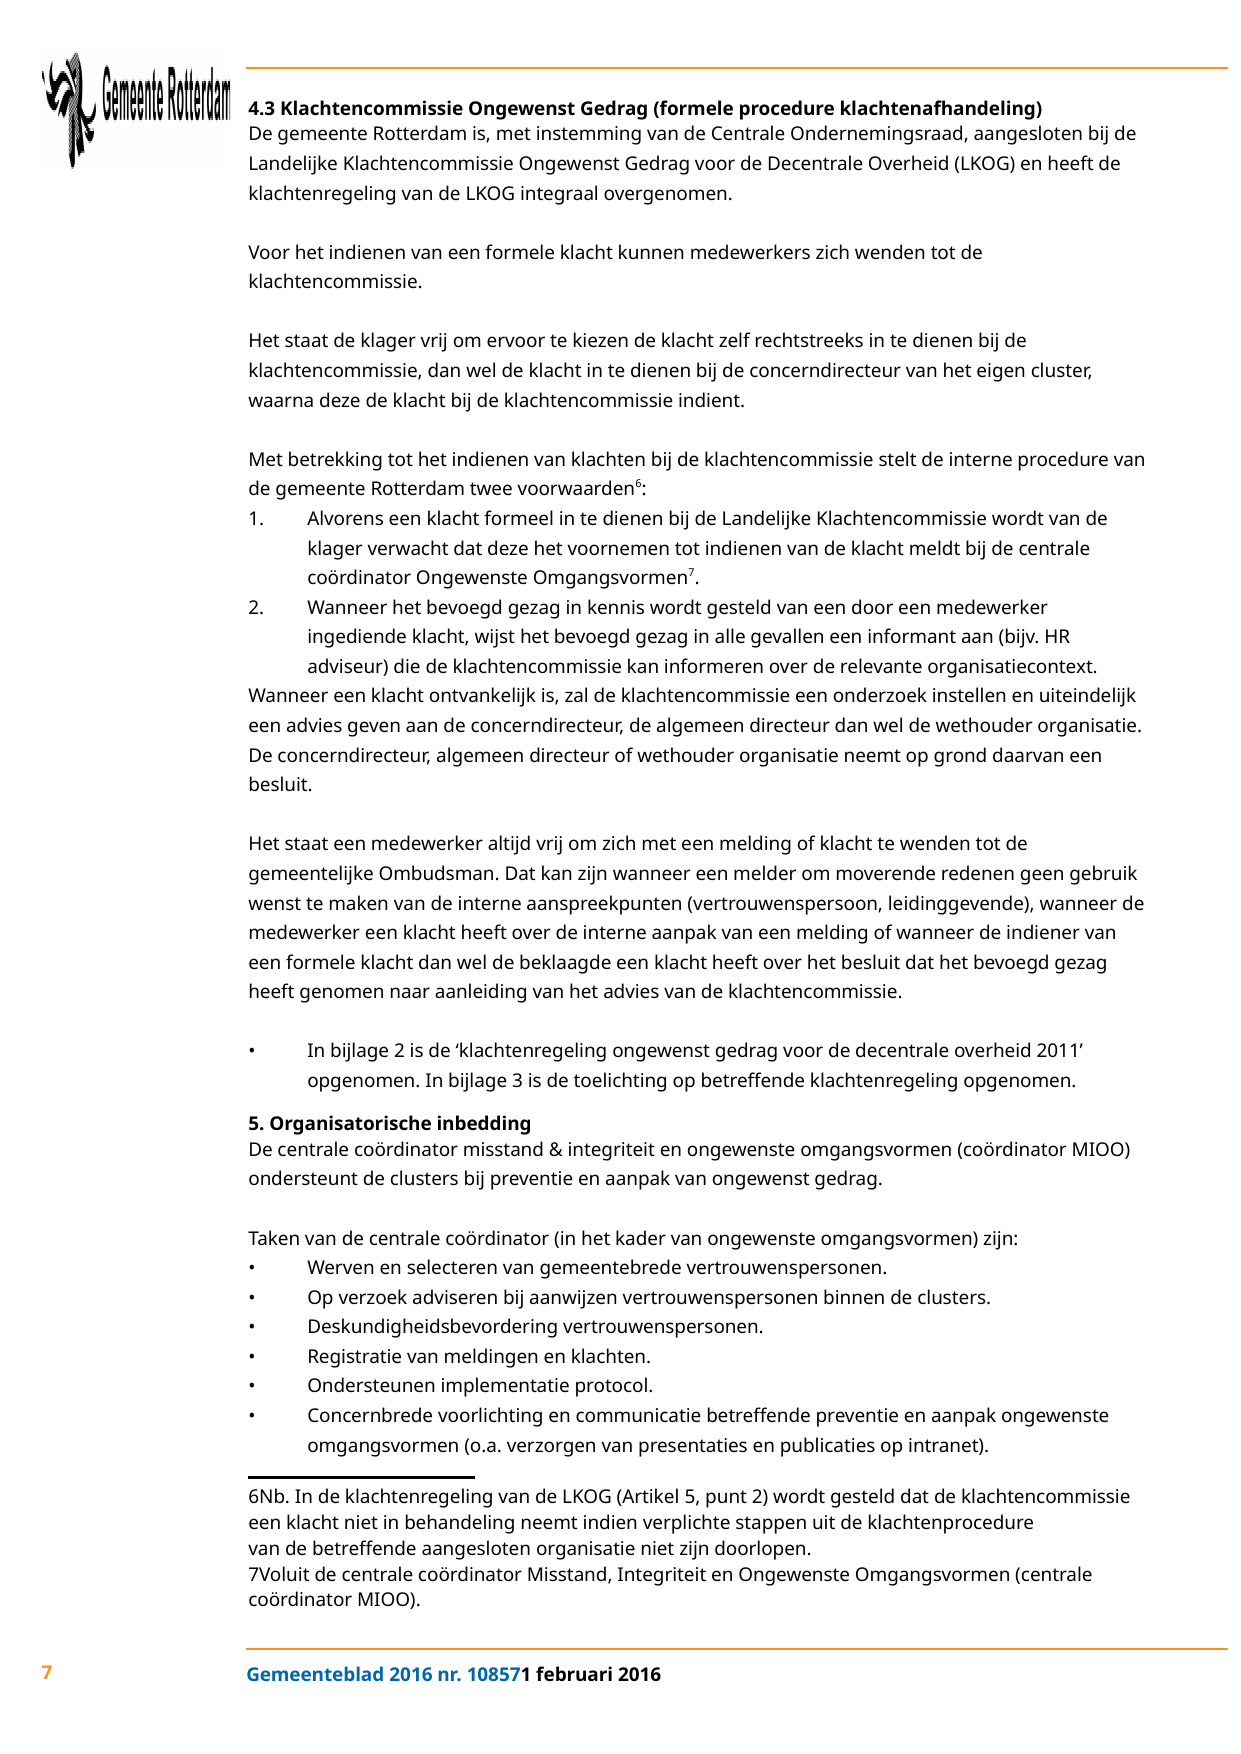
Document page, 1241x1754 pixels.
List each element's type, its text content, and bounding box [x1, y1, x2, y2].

text 5. Organisatorische inbedding [248, 1110, 1152, 1136]
text Het staat de klager vrij om ervoor te kiezen de klacht zelf rechtstreeks in te dienen bij de klachtencommissie, dan wel de klacht in te dienen bij de concerndirecteur van het eigen cluster, waarna deze de klacht bij de klachtencommissie indient. [248, 328, 1152, 412]
picture [41, 47, 231, 172]
list Op verzoek adviseren bij aanwijzen vertrouwenspersonen binnen de clusters. [248, 1284, 1152, 1310]
list Wanneer het bevoegd gezag in kennis wordt gesteld van een door een medewerker ingediende klacht, wijst het bevoegd gezag in alle gevallen een informant aan (bijv. HR adviseur) die de klachtencommissie kan informeren over de relevante organisatiecontext. [248, 594, 1152, 679]
text De centrale coördinator misstand & integriteit en ongewenste omgangsvormen (coördinator MIOO) ondersteunt de clusters bij preventie en aanpak van ongewenst gedrag. [248, 1136, 1152, 1191]
text Voor het indienen van een formele klacht kunnen medewerkers zich wenden tot de klachtencommissie. [248, 239, 1152, 294]
list Werven en selecteren van gemeentebrede vertrouwenspersonen. [248, 1254, 1152, 1280]
text Nb. In de klachtenregeling van de LKOG (Artikel 5, punt 2) wordt gesteld dat de klachtencommissie een klacht niet in behandeling neemt indien verplichte stappen uit de klachtenprocedure van de betreffende aangesloten organisatie niet zijn doorlopen. [248, 1483, 1152, 1561]
list Voluit de centrale coördinator Misstand, Integriteit en Ongewenste Omgangsvormen (centrale coördinator MIOO). [248, 1561, 1152, 1612]
list Ondersteunen implementatie protocol. [248, 1373, 1152, 1398]
list Concernbrede voorlichting en communicatie betreffende preventie en aanpak ongewenste omgangsvormen (o.a. verzorgen van presentaties en publicaties op intranet). [248, 1402, 1152, 1458]
text Het staat een medewerker altijd vrij om zich met een melding of klacht te wenden tot de gemeentelijke Ombudsman. Dat kan zijn wanneer een melder om moverende redenen geen gebruik wenst te maken van de interne aanspreekpunten (vertrouwenspersoon, leidinggevende), wanneer de medewerker een klacht heeft over de interne aanpak van een melding of wanneer de indiener van een formele klacht dan wel de beklaagde een klacht heeft over het besluit dat het bevoegd gezag heeft genomen naar aanleiding van het advies van de klachtencommissie. [248, 831, 1152, 1004]
text De gemeente Rotterdam is, met instemming van de Centrale Ondernemingsraad, aangesloten bij de Landelijke Klachtencommissie Ongewenst Gedrag voor de Decentrale Overheid (LKOG) en heeft de klachtenregeling van de LKOG integraal overgenomen. [248, 121, 1152, 205]
list Registratie van meldingen en klachten. [248, 1343, 1152, 1369]
list Deskundigheidsbevordering vertrouwenspersonen. [248, 1313, 1152, 1339]
list Alvorens een klacht formeel in te dienen bij de Landelijke Klachtencommissie wordt van de klager verwacht dat deze het voornemen tot indienen van de klacht meldt bij de centrale coördinator Ongewenste Omgangsvormen. [248, 505, 1152, 590]
text 4.3 Klachtencommissie Ongewenst Gedrag (formele procedure klachtenafhandeling) [248, 95, 1152, 121]
text Taken van de centrale coördinator (in het kader van ongewenste omgangsvormen) zijn: [248, 1225, 1152, 1251]
text Met betrekking tot het indienen van klachten bij de klachtencommissie stelt de interne procedure van de gemeente Rotterdam twee voorwaarden: [248, 446, 1152, 501]
text Wanneer een klacht ontvankelijk is, zal de klachtencommissie een onderzoek instellen en uiteindelijk een advies geven aan de concerndirecteur, de algemeen directeur dan wel de wethouder organisatie. De concerndirecteur, algemeen directeur of wethouder organisatie neemt op grond daarvan een besluit. [248, 683, 1152, 797]
list In bijlage 2 is de ‘klachtenregeling ongewenst gedrag voor de decentrale overheid 2011’ opgenomen. In bijlage 3 is de toelichting op betreffende klachtenregeling opgenomen. [248, 1038, 1152, 1093]
